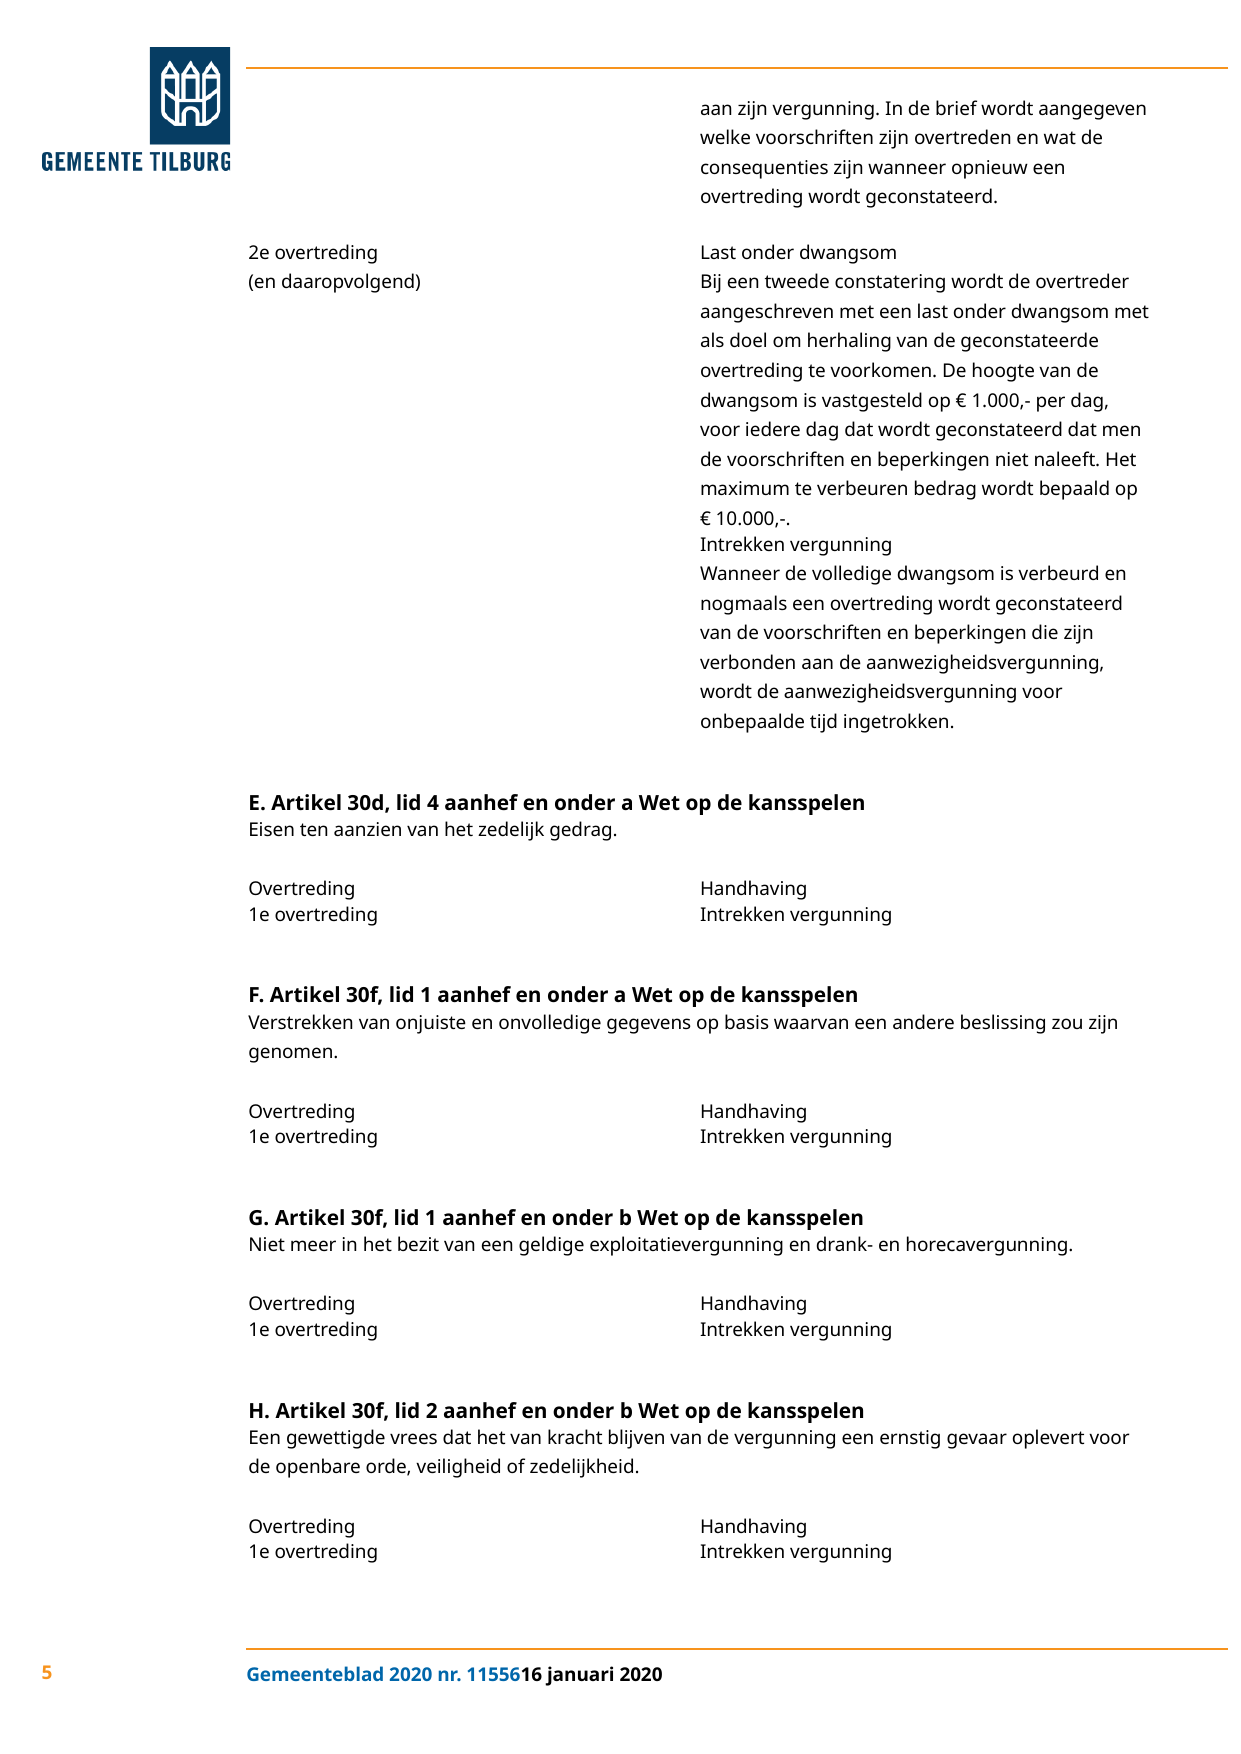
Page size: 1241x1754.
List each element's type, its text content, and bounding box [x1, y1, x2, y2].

table_header Handhaving [700, 1291, 1152, 1316]
picture [41, 47, 231, 172]
text Een gewettigde vrees dat het van kracht blijven van de vergunning een ernstig gevaar oplevert voor de openbare orde, veiligheid of zedelijkheid. [248, 1424, 1152, 1479]
table_cell 1e overtreding [248, 901, 700, 927]
table_cell Intrekken vergunning [700, 901, 1152, 927]
text H. Artikel 30f, lid 2 aanhef en onder b Wet op de kansspelen [248, 1396, 1152, 1424]
text E. Artikel 30d, lid 4 aanhef en onder a Wet op de kansspelen [248, 788, 1152, 816]
table_header Handhaving [700, 1513, 1152, 1539]
table_cell 1e overtreding [248, 1316, 700, 1342]
text G. Artikel 30f, lid 1 aanhef en onder b Wet op de kansspelen [248, 1203, 1152, 1231]
table_cell [248, 531, 700, 734]
text Eisen ten aanzien van het zedelijk gedrag. [248, 816, 1152, 842]
text F. Artikel 30f, lid 1 aanhef en onder a Wet op de kansspelen [248, 981, 1152, 1009]
table_header Overtreding [248, 875, 700, 901]
table_cell Intrekken vergunning [700, 1124, 1152, 1149]
table_cell 2e overtreding (en daaropvolgend) [248, 239, 700, 531]
text Niet meer in het bezit van een geldige exploitatievergunning en drank- en horecavergunning. [248, 1231, 1152, 1257]
table_header Handhaving [700, 1098, 1152, 1123]
table_cell aan zijn vergunning. In de brief wordt aangegeven welke voorschriften zijn overtreden en wat de consequenties zijn wanneer opnieuw een overtreding wordt geconstateerd. [700, 95, 1152, 239]
table_header Handhaving [700, 875, 1152, 901]
table_cell 1e overtreding [248, 1539, 700, 1564]
table_cell Intrekken vergunning Wanneer de volledige dwangsom is verbeurd en nogmaals een overtreding wordt geconstateerd van de voorschriften en beperkingen die zijn verbonden aan de aanwezigheidsvergunning, wordt de aanwezigheidsvergunning voor onbepaalde tijd ingetrokken. [700, 531, 1152, 734]
table_cell Last onder dwangsom Bij een tweede constatering wordt de overtreder aangeschreven met een last onder dwangsom met als doel om herhaling van de geconstateerde overtreding te voorkomen. De hoogte van de dwangsom is vastgesteld op € 1.000,- per dag, voor iedere dag dat wordt geconstateerd dat men de voorschriften en beperkingen niet naleeft. Het maximum te verbeuren bedrag wordt bepaald op € 10.000,-. [700, 239, 1152, 531]
table_header Overtreding [248, 1291, 700, 1316]
table_header Overtreding [248, 1098, 700, 1123]
table_cell Intrekken vergunning [700, 1539, 1152, 1564]
table_cell [248, 95, 700, 239]
table_header Overtreding [248, 1513, 700, 1539]
table_cell Intrekken vergunning [700, 1316, 1152, 1342]
text Verstrekken van onjuiste en onvolledige gegevens op basis waarvan een andere beslissing zou zijn genomen. [248, 1009, 1152, 1064]
table_cell 1e overtreding [248, 1124, 700, 1149]
